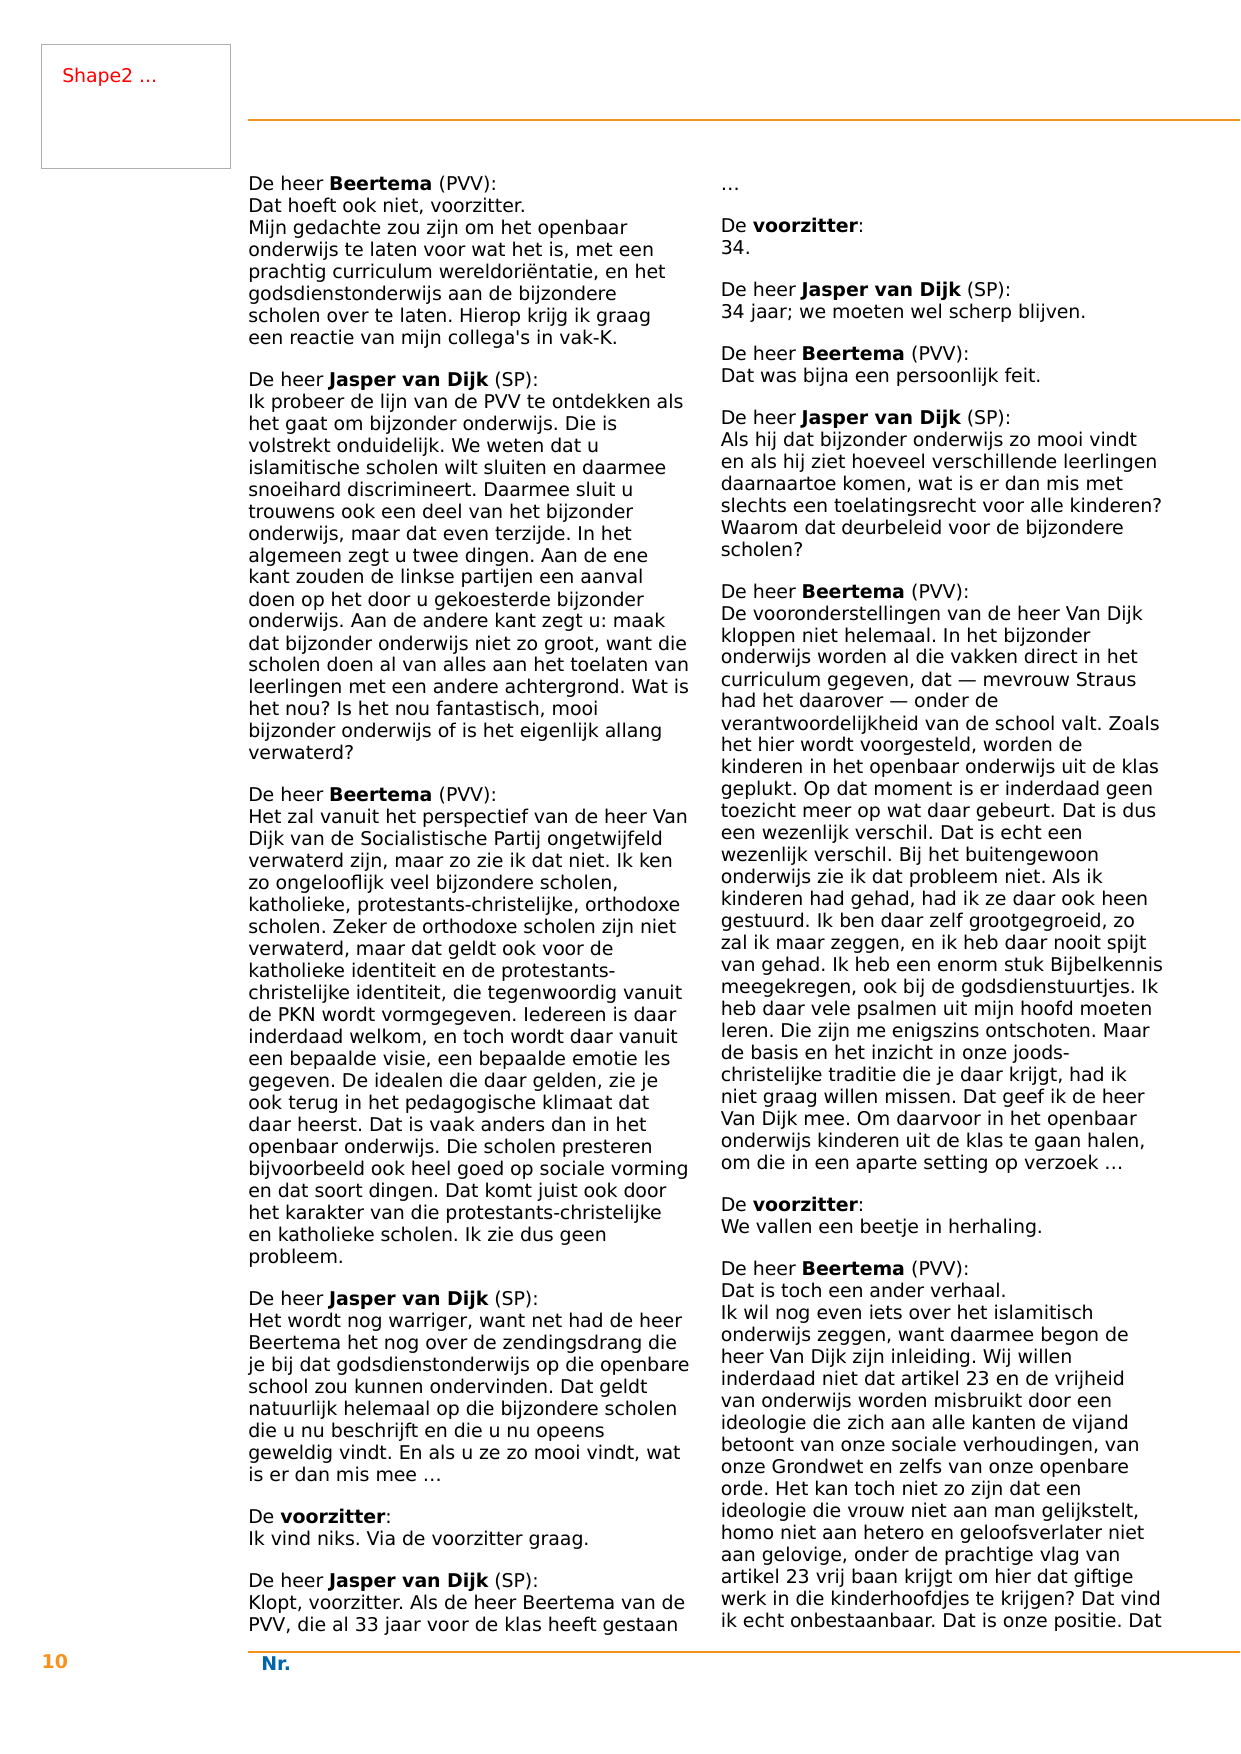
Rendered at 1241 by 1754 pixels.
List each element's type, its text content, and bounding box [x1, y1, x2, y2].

text De heer Beertema (PVV): [248, 173, 691, 195]
text Dat is toch een ander verhaal. [721, 1280, 1163, 1302]
text Het wordt nog warriger, want net had de heer Beertema het nog over de zendingsdrang die je bij dat godsdienstonderwijs op die openbare school zou kunnen ondervinden. Dat geldt natuurlijk helemaal op die bijzondere scholen die u nu beschrijft en die u nu opeens geweldig vindt. En als u ze zo mooi vindt, wat is er dan mis mee … [248, 1310, 691, 1486]
text We vallen een beetje in herhaling. [721, 1216, 1163, 1238]
text Klopt, voorzitter. Als de heer Beertema van de PVV, die al 33 jaar voor de klas heeft gestaan [248, 1592, 691, 1636]
text Dat hoeft ook niet, voorzitter. [248, 195, 691, 217]
text De vooronderstellingen van de heer Van Dijk kloppen niet helemaal. In het bijzonder onderwijs worden al die vakken direct in het curriculum gegeven, dat — mevrouw Straus had het daarover — onder de verantwoordelijkheid van de school valt. Zoals het hier wordt voorgesteld, worden de kinderen in het openbaar onderwijs uit de klas geplukt. Op dat moment is er inderdaad geen toezicht meer op wat daar gebeurt. Dat is dus een wezenlijk verschil. Dat is echt een wezenlijk verschil. Bij het buitengewoon onderwijs zie ik dat probleem niet. Als ik kinderen had gehad, had ik ze daar ook heen gestuurd. Ik ben daar zelf grootgegroeid, zo zal ik maar zeggen, en ik heb daar nooit spijt van gehad. Ik heb een enorm stuk Bijbelkennis meegekregen, ook bij de godsdienstuurtjes. Ik heb daar vele psalmen uit mijn hoofd moeten leren. Die zijn me enigszins ontschoten. Maar de basis en het inzicht in onze joods-christelijke traditie die je daar krijgt, had ik niet graag willen missen. Dat geef ik de heer Van Dijk mee. Om daarvoor in het openbaar onderwijs kinderen uit de klas te gaan halen, om die in een aparte setting op verzoek … [721, 602, 1163, 1174]
text Het zal vanuit het perspectief van de heer Van Dijk van de Socialistische Partij ongetwijfeld verwaterd zijn, maar zo zie ik dat niet. Ik ken zo ongelooflijk veel bijzondere scholen, katholieke, protestants-christelijke, orthodoxe scholen. Zeker de orthodoxe scholen zijn niet verwaterd, maar dat geldt ook voor de katholieke identiteit en de protestants-christelijke identiteit, die tegenwoordig vanuit de PKN wordt vormgegeven. Iedereen is daar inderdaad welkom, en toch wordt daar vanuit een bepaalde visie, een bepaalde emotie les gegeven. De idealen die daar gelden, zie je ook terug in het pedagogische klimaat dat daar heerst. Dat is vaak anders dan in het openbaar onderwijs. Die scholen presteren bijvoorbeeld ook heel goed op sociale vorming en dat soort dingen. Dat komt juist ook door het karakter van die protestants-christelijke en katholieke scholen. Ik zie dus geen probleem. [248, 806, 691, 1268]
text De heer Jasper van Dijk (SP): [721, 279, 1163, 301]
text De voorzitter: [721, 215, 1163, 237]
text De heer Jasper van Dijk (SP): [248, 1288, 691, 1310]
text De heer Beertema (PVV): [721, 1258, 1163, 1280]
text De heer Beertema (PVV): [721, 343, 1163, 365]
text De heer Beertema (PVV): [248, 784, 691, 806]
text Als hij dat bijzonder onderwijs zo mooi vindt en als hij ziet hoeveel verschillende leerlingen daarnaartoe komen, wat is er dan mis met slechts een toelatingsrecht voor alle kinderen? Waarom dat deurbeleid voor de bijzondere scholen? [721, 429, 1163, 561]
text De heer Beertema (PVV): [721, 581, 1163, 602]
text De heer Jasper van Dijk (SP): [248, 369, 691, 391]
text Ik vind niks. Via de voorzitter graag. [248, 1528, 691, 1549]
text Ik wil nog even iets over het islamitisch onderwijs zeggen, want daarmee begon de heer Van Dijk zijn inleiding. Wij willen inderdaad niet dat artikel 23 en de vrijheid van onderwijs worden misbruikt door een ideologie die zich aan alle kanten de vijand betoont van onze sociale verhoudingen, van onze Grondwet en zelfs van onze openbare orde. Het kan toch niet zo zijn dat een ideologie die vrouw niet aan man gelijkstelt, homo niet aan hetero en geloofsverlater niet aan gelovige, onder de prachtige vlag van artikel 23 vrij baan krijgt om hier dat giftige werk in die kinderhoofdjes te krijgen? Dat vind ik echt onbestaanbaar. Dat is onze positie. Dat [721, 1302, 1163, 1632]
text Mijn gedachte zou zijn om het openbaar onderwijs te laten voor wat het is, met een prachtig curriculum wereldoriëntatie, en het godsdienstonderwijs aan de bijzondere scholen over te laten. Hierop krijg ik graag een reactie van mijn collega's in vak-K. [248, 217, 691, 349]
text De voorzitter: [248, 1506, 691, 1528]
text Ik probeer de lijn van de PVV te ontdekken als het gaat om bijzonder onderwijs. Die is volstrekt onduidelijk. We weten dat u islamitische scholen wilt sluiten en daarmee snoeihard discrimineert. Daarmee sluit u trouwens ook een deel van het bijzonder onderwijs, maar dat even terzijde. In het algemeen zegt u twee dingen. Aan de ene kant zouden de linkse partijen een aanval doen op het door u gekoesterde bijzonder onderwijs. Aan de andere kant zegt u: maak dat bijzonder onderwijs niet zo groot, want die scholen doen al van alles aan het toelaten van leerlingen met een andere achtergrond. Wat is het nou? Is het nou fantastisch, mooi bijzonder onderwijs of is het eigenlijk allang verwaterd? [248, 391, 691, 764]
text De heer Jasper van Dijk (SP): [721, 407, 1163, 429]
text … [721, 173, 1163, 195]
text Dat was bijna een persoonlijk feit. [721, 365, 1163, 387]
text 34 jaar; we moeten wel scherp blijven. [721, 301, 1163, 323]
text De heer Jasper van Dijk (SP): [248, 1569, 691, 1592]
text 34. [721, 237, 1163, 259]
text De voorzitter: [721, 1194, 1163, 1216]
